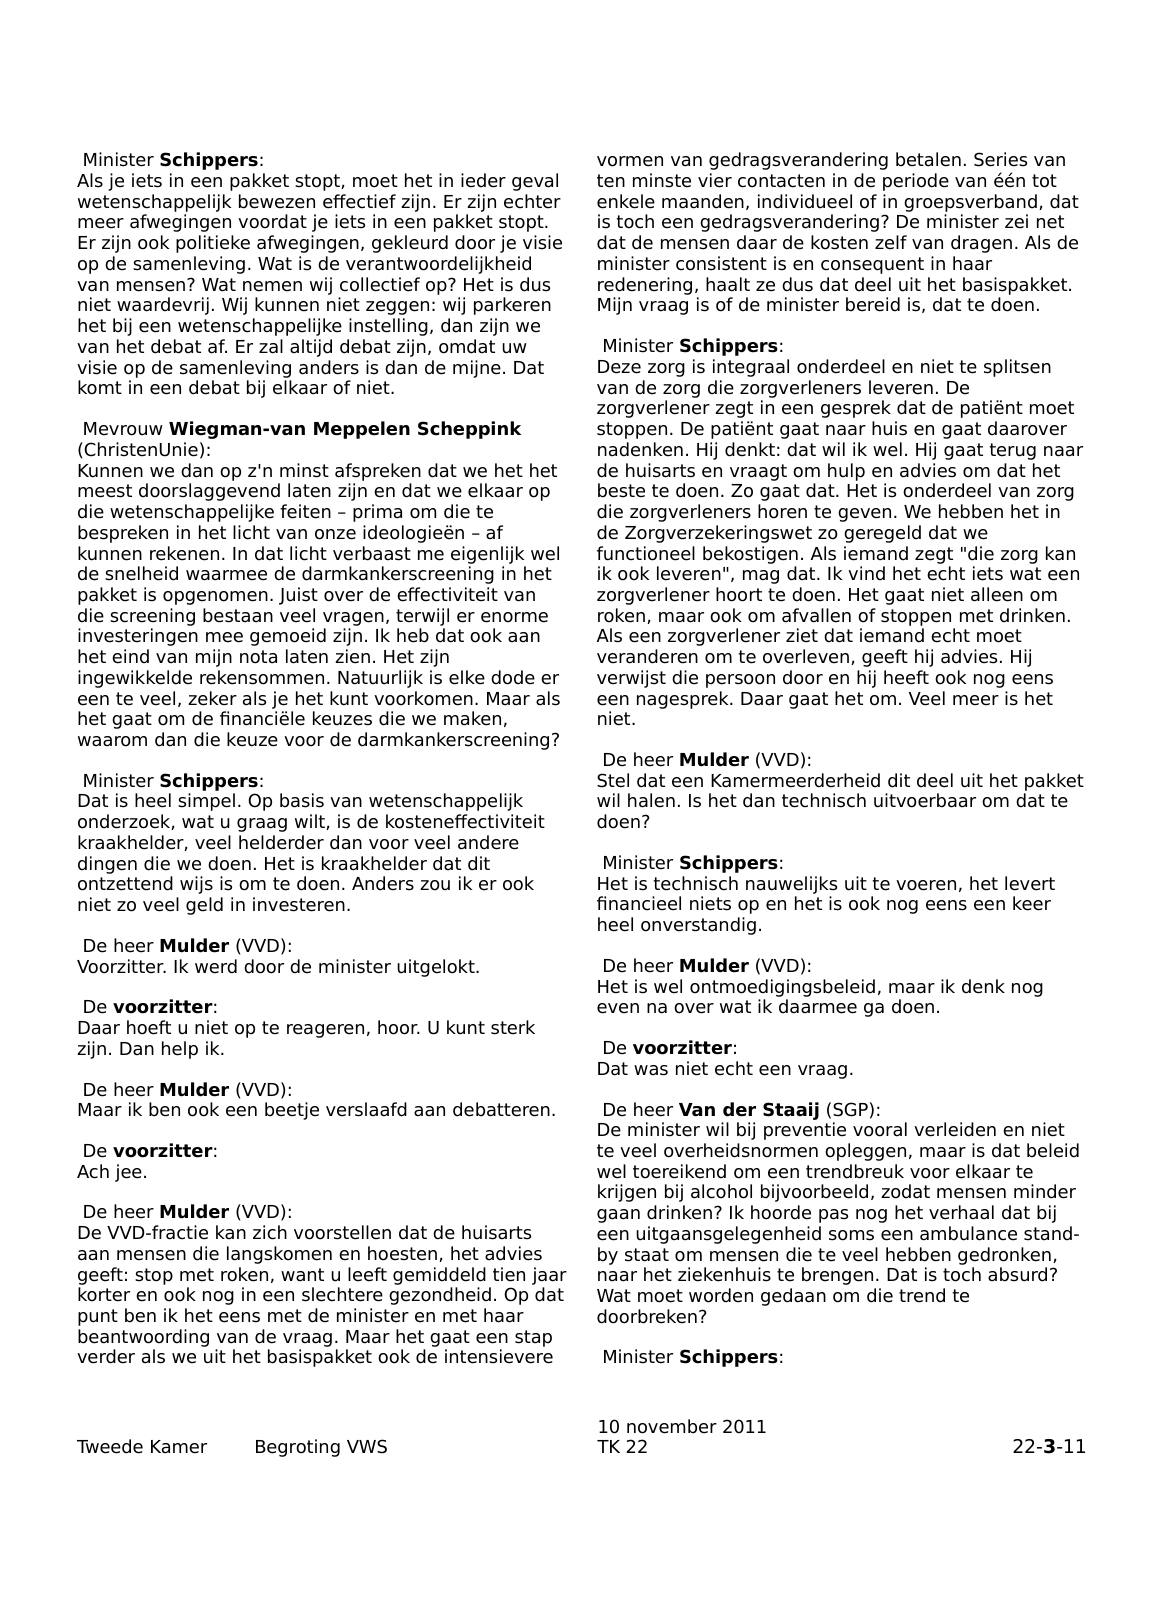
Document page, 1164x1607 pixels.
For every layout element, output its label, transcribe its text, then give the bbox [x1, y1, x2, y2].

text Minister Schippers: [77, 150, 567, 171]
text De heer Mulder (VVD): [77, 1202, 567, 1223]
text Stel dat een Kamermeerderheid dit deel uit het pakket wil halen. Is het dan technisch uitvoerbaar om dat te doen? [596, 771, 1087, 833]
text Deze zorg is integraal onderdeel en niet te splitsen van de zorg die zorgverleners leveren. De zorgverlener zegt in een gesprek dat de patiënt moet stoppen. De patiënt gaat naar huis en gaat daarover nadenken. Hij denkt: dat wil ik wel. Hij gaat terug naar de huisarts en vraagt om hulp en advies om dat het beste te doen. Zo gaat dat. Het is onderdeel van zorg die zorgverleners horen te geven. We hebben het in de Zorgverzekeringswet zo geregeld dat we functioneel bekostigen. Als iemand zegt "die zorg kan ik ook leveren", mag dat. Ik vind het echt iets wat een zorgverlener hoort te doen. Het gaat niet alleen om roken, maar ook om afvallen of stoppen met drinken. Als een zorgverlener ziet dat iemand echt moet veranderen om te overleven, geeft hij advies. Hij verwijst die persoon door en hij heeft ook nog eens een nagesprek. Daar gaat het om. Veel meer is het niet. [596, 357, 1087, 730]
text Voorzitter. Ik werd door de minister uitgelokt. [77, 956, 567, 977]
text Het is technisch nauwelijks uit te voeren, het levert financieel niets op en het is ook nog eens een keer heel onverstandig. [596, 873, 1087, 936]
text Minister Schippers: [596, 853, 1087, 873]
text De VVD-fractie kan zich voorstellen dat de huisarts aan mensen die langskomen en hoesten, het advies geeft: stop met roken, want u leeft gemiddeld tien jaar korter en ook nog in een slechtere gezondheid. Op dat punt ben ik het eens met de minister en met haar beantwoording van de vraag. Maar het gaat een stap verder als we uit het basispakket ook de intensievere [77, 1223, 567, 1368]
text De heer Mulder (VVD): [77, 936, 567, 956]
text De minister wil bij preventie vooral verleiden en niet te veel overheidsnormen opleggen, maar is dat beleid wel toereikend om een trendbreuk voor elkaar te krijgen bij alcohol bijvoorbeeld, zodat mensen minder gaan drinken? Ik hoorde pas nog het verhaal dat bij een uitgaansgelegenheid soms een ambulance stand-by staat om mensen die te veel hebben gedronken, naar het ziekenhuis te brengen. Dat is toch absurd? Wat moet worden gedaan om die trend te doorbreken? [596, 1120, 1087, 1327]
text Maar ik ben ook een beetje verslaafd aan debatteren. [77, 1100, 567, 1121]
text Mevrouw Wiegman-van Meppelen Scheppink (ChristenUnie): [77, 419, 567, 460]
text De heer Mulder (VVD): [77, 1079, 567, 1100]
text Dat is heel simpel. Op basis van wetenschappelijk onderzoek, wat u graag wilt, is de kosteneffectiviteit kraakhelder, veel helderder dan voor veel andere dingen die we doen. Het is kraakhelder dat dit ontzettend wijs is om te doen. Anders zou ik er ook niet zo veel geld in investeren. [77, 791, 567, 916]
text Als je iets in een pakket stopt, moet het in ieder geval wetenschappelijk bewezen effectief zijn. Er zijn echter meer afwegingen voordat je iets in een pakket stopt. Er zijn ook politieke afwegingen, gekleurd door je visie op de samenleving. Wat is de verantwoordelijkheid van mensen? Wat nemen wij collectief op? Het is dus niet waardevrij. Wij kunnen niet zeggen: wij parkeren het bij een wetenschappelijke instelling, dan zijn we van het debat af. Er zal altijd debat zijn, omdat uw visie op de samenleving anders is dan de mijne. Dat komt in een debat bij elkaar of niet. [77, 171, 567, 399]
text De voorzitter: [596, 1038, 1087, 1059]
text Daar hoeft u niet op te reageren, hoor. U kunt sterk zijn. Dan help ik. [77, 1018, 567, 1059]
text Het is wel ontmoedigingsbeleid, maar ik denk nog even na over wat ik daarmee ga doen. [596, 976, 1087, 1018]
text Kunnen we dan op z'n minst afspreken dat we het het meest doorslaggevend laten zijn en dat we elkaar op die wetenschappelijke feiten – prima om die te bespreken in het licht van onze ideologieën – af kunnen rekenen. In dat licht verbaast me eigenlijk wel de snelheid waarmee de darmkankerscreening in het pakket is opgenomen. Juist over de effectiviteit van die screening bestaan veel vragen, terwijl er enorme investeringen mee gemoeid zijn. Ik heb dat ook aan het eind van mijn nota laten zien. Het zijn ingewikkelde rekensommen. Natuurlijk is elke dode er een te veel, zeker als je het kunt voorkomen. Maar als het gaat om de financiële keuzes die we maken, waarom dan die keuze voor de darmkankerscreening? [77, 460, 567, 751]
text Ach jee. [77, 1162, 567, 1182]
text Minister Schippers: [596, 1347, 1087, 1368]
text De heer Mulder (VVD): [596, 956, 1087, 976]
text De voorzitter: [77, 1141, 567, 1162]
text vormen van gedragsverandering betalen. Series van ten minste vier contacten in de periode van één tot enkele maanden, individueel of in groepsverband, dat is toch een gedragsverandering? De minister zei net dat de mensen daar de kosten zelf van dragen. Als de minister consistent is en consequent in haar redenering, haalt ze dus dat deel uit het basispakket. Mijn vraag is of de minister bereid is, dat te doen. [596, 150, 1087, 316]
text De heer Mulder (VVD): [596, 750, 1087, 771]
text Minister Schippers: [77, 771, 567, 791]
text Minister Schippers: [596, 336, 1087, 357]
text De heer Van der Staaij (SGP): [596, 1099, 1087, 1120]
text De voorzitter: [77, 997, 567, 1018]
text Dat was niet echt een vraag. [596, 1059, 1087, 1079]
